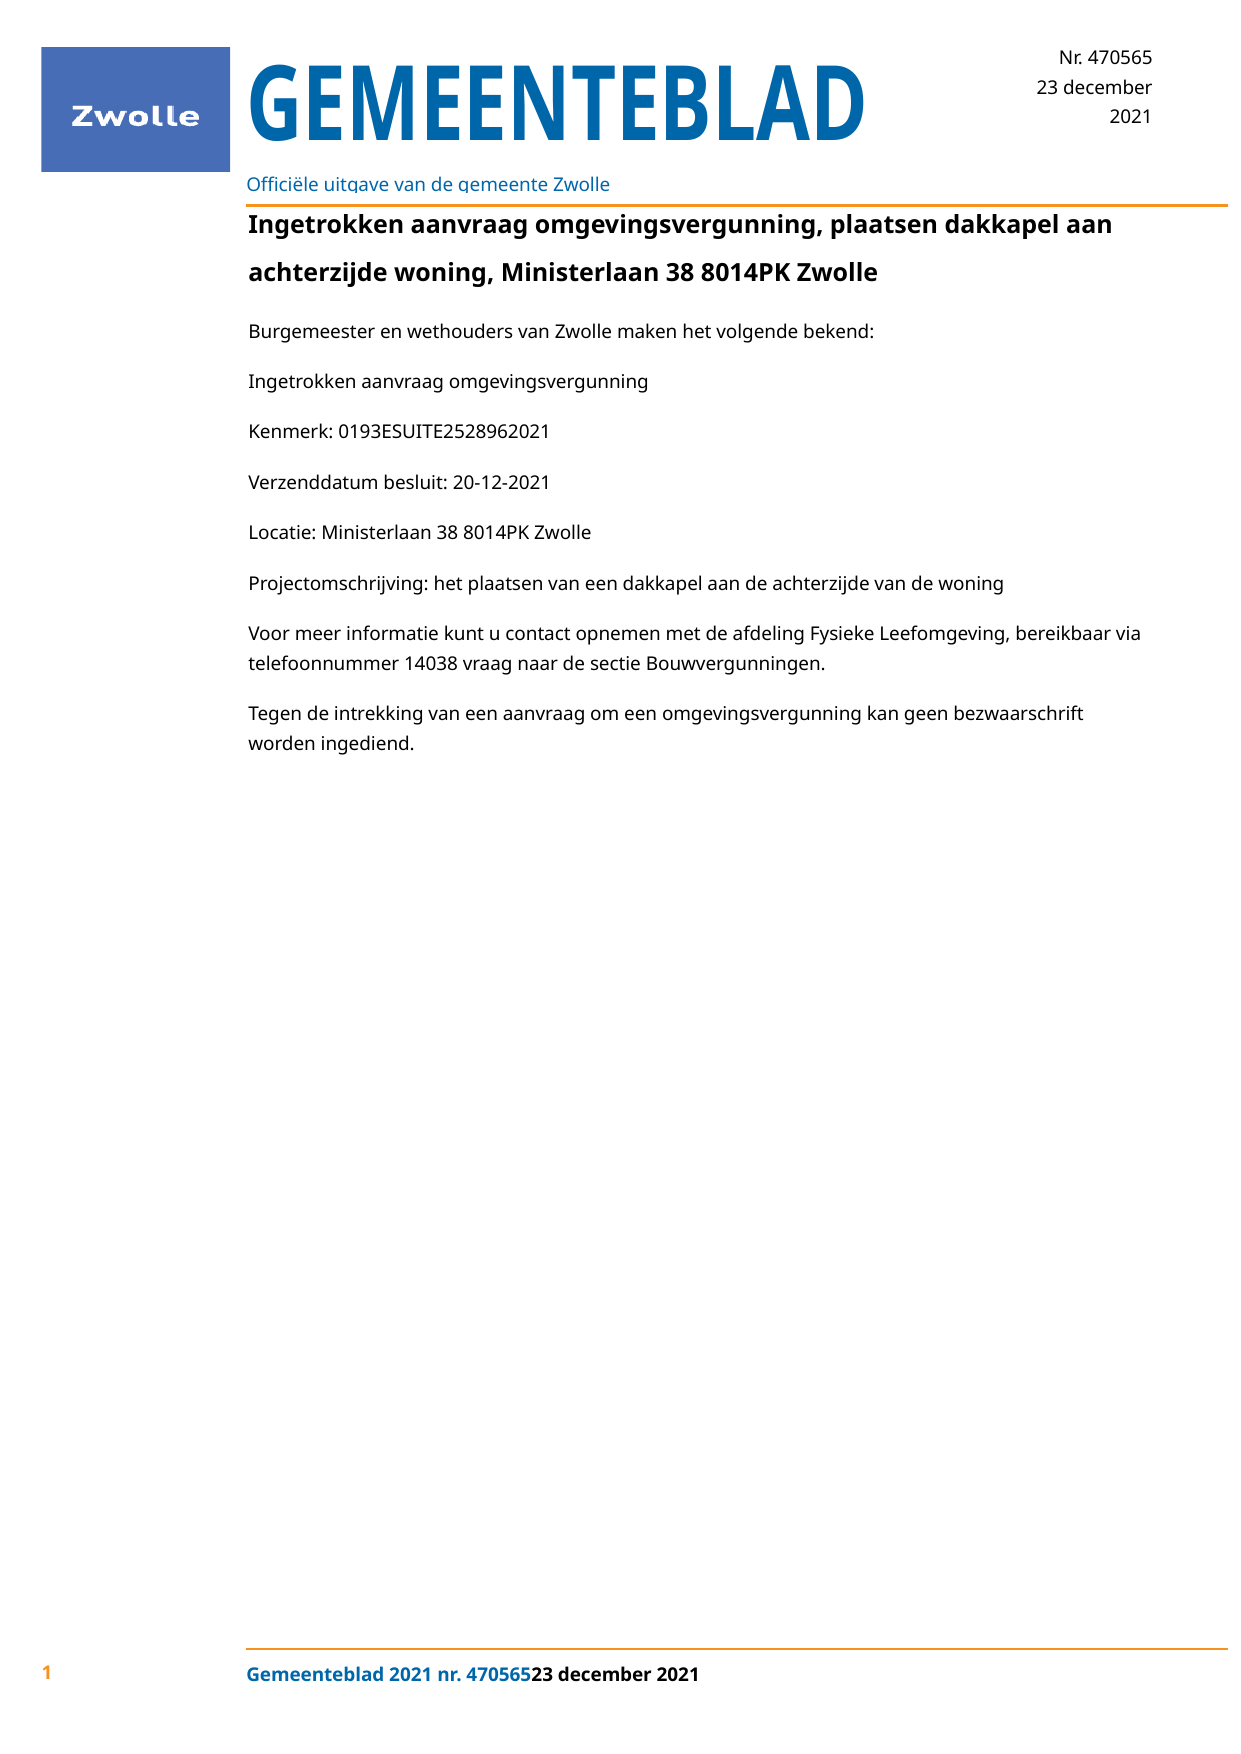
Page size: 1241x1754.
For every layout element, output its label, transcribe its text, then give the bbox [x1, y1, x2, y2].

text Verzenddatum besluit: 20-12-2021 [248, 469, 1152, 495]
text Kenmerk: 0193ESUITE2528962021 [248, 419, 1152, 444]
text Ingetrokken aanvraag omgevingsvergunning [248, 368, 1152, 394]
text Voor meer informatie kunt u contact opnemen met de afdeling Fysieke Leefomgeving, bereikbaar via telefoonnummer 14038 vraag naar de sectie Bouwvergunningen. [248, 620, 1152, 676]
text Locatie: Ministerlaan 38 8014PK Zwolle [248, 519, 1152, 545]
picture [41, 47, 231, 172]
text Ingetrokken aanvraag omgevingsvergunning, plaatsen dakkapel aan achterzijde woning, Ministerlaan 38 8014PK Zwolle [248, 207, 1152, 288]
text Burgemeester en wethouders van Zwolle maken het volgende bekend: [248, 318, 1152, 344]
text Tegen de intrekking van een aanvraag om een omgevingsvergunning kan geen bezwaarschrift worden ingediend. [248, 700, 1152, 756]
text Projectomschrijving: het plaatsen van een dakkapel aan de achterzijde van de woning [248, 570, 1152, 596]
